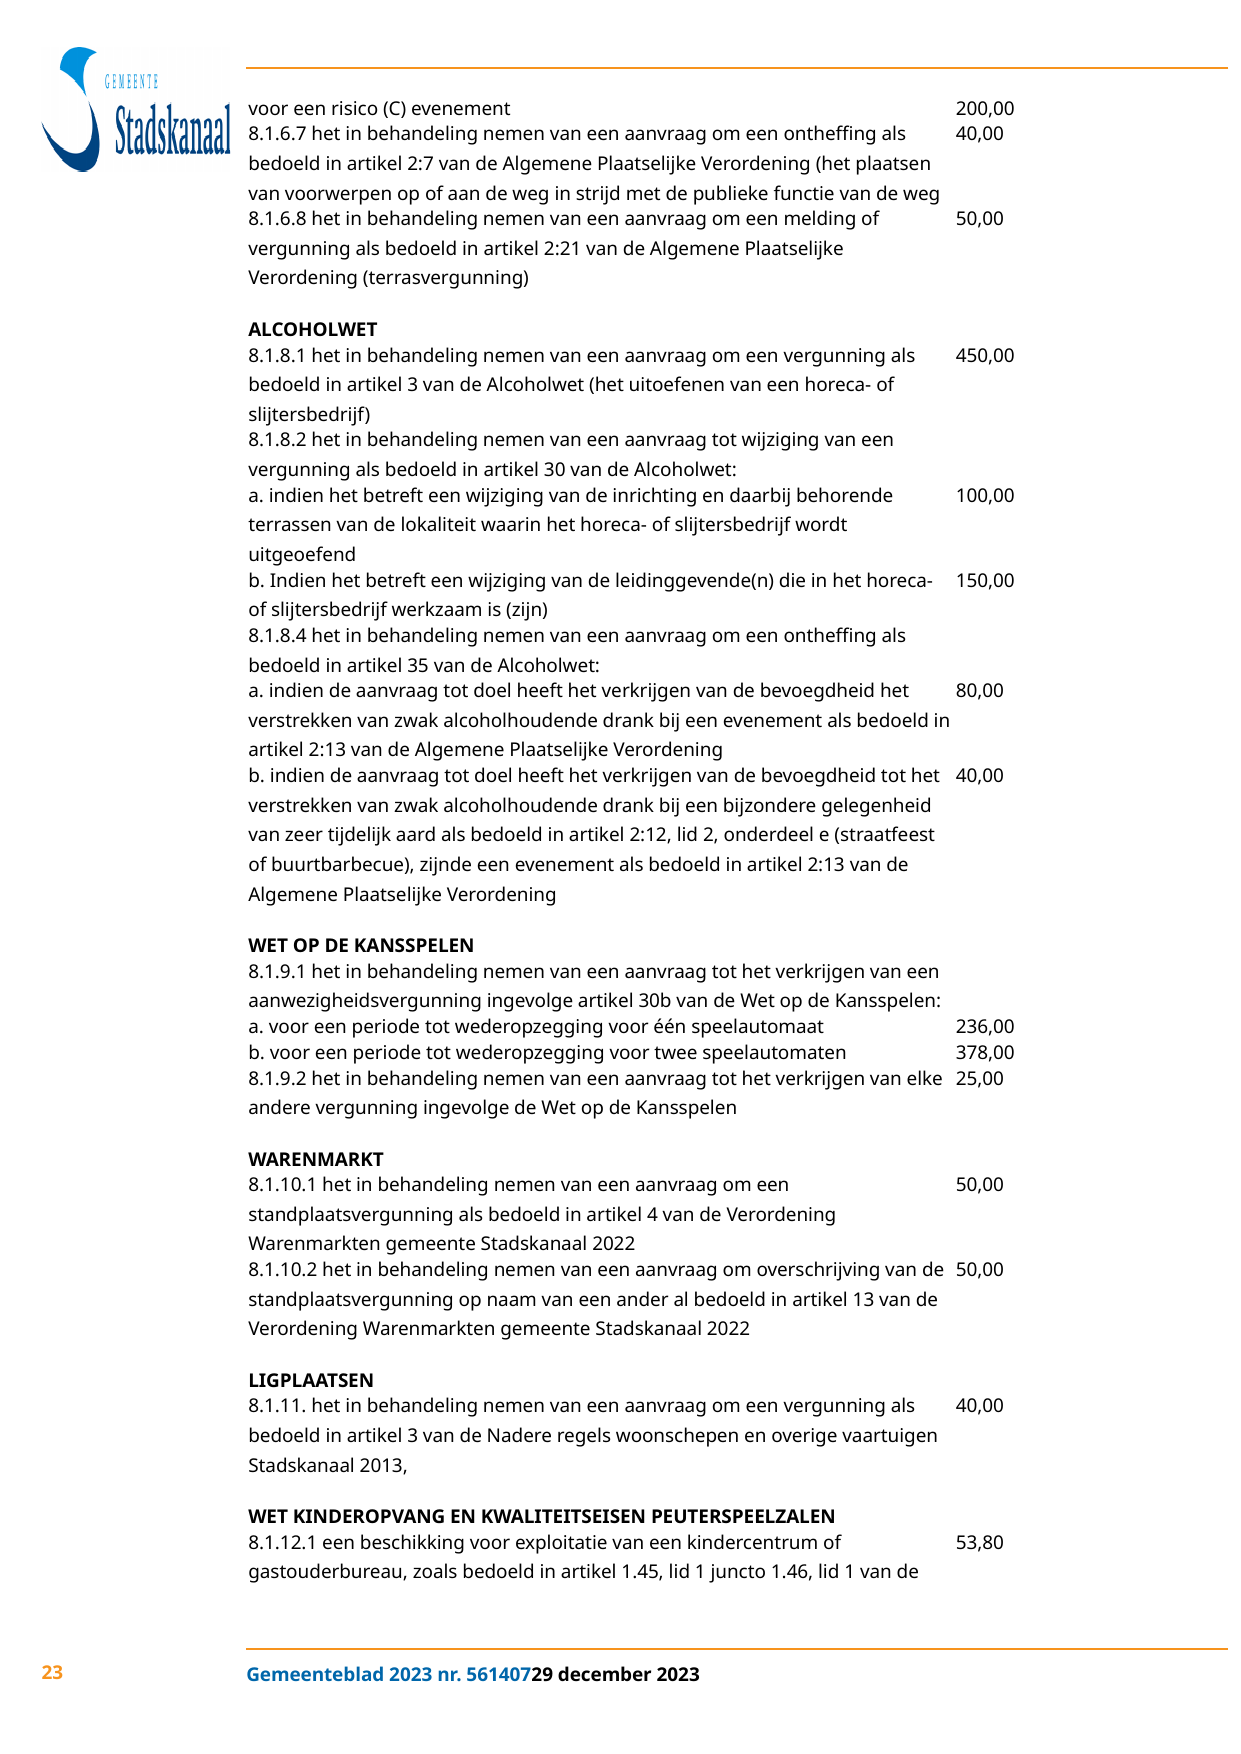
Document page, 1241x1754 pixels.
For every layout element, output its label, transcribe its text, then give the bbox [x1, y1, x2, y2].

table_cell [956, 1478, 1152, 1503]
table_cell 8.1.8.4 het in behandeling nemen van een aanvraag om een ontheffing als bedoeld in artikel 35 van de Alcoholwet: [248, 622, 956, 677]
table_cell [956, 932, 1152, 958]
table_cell a. indien de aanvraag tot doel heeft het verkrijgen van de bevoegdheid het verstrekken van zwak alcoholhoudende drank bij een evenement als bedoeld in artikel 2:13 van de Algemene Plaatselijke Verordening [248, 678, 956, 762]
table_cell 25,00 [956, 1065, 1152, 1120]
table_cell 8.1.12.1 een beschikking voor exploitatie van een kindercentrum of gastouderbureau, zoals bedoeld in artikel 1.45, lid 1 juncto 1.46, lid 1 van de [248, 1529, 956, 1584]
table_cell [248, 1120, 956, 1146]
table_cell [248, 906, 956, 932]
table_cell 200,00 [956, 95, 1152, 121]
table_cell 8.1.9.1 het in behandeling nemen van een aanvraag tot het verkrijgen van een aanwezigheidsvergunning ingevolge artikel 30b van de Wet op de Kansspelen: [248, 958, 956, 1013]
table_cell [248, 1478, 956, 1503]
table_cell 100,00 [956, 482, 1152, 567]
table_cell [956, 316, 1152, 342]
table_cell 50,00 [956, 1171, 1152, 1256]
table_cell [956, 1367, 1152, 1393]
table_cell 50,00 [956, 205, 1152, 290]
table_cell [956, 622, 1152, 677]
table_cell 378,00 [956, 1039, 1152, 1065]
table_cell 40,00 [956, 763, 1152, 906]
table_cell 53,80 [956, 1529, 1152, 1584]
table_cell 236,00 [956, 1013, 1152, 1039]
table_cell b. indien de aanvraag tot doel heeft het verkrijgen van de bevoegdheid tot het verstrekken van zwak alcoholhoudende drank bij een bijzondere gelegenheid van zeer tijdelijk aard als bedoeld in artikel 2:12, lid 2, onderdeel e (straatfeest of buurtbarbecue), zijnde een evenement als bedoeld in artikel 2:13 van de Algemene Plaatselijke Verordening [248, 763, 956, 906]
picture [41, 47, 231, 172]
table_cell [956, 1503, 1152, 1529]
table_cell [956, 290, 1152, 316]
table_cell a. indien het betreft een wijziging van de inrichting en daarbij behorende terrassen van de lokaliteit waarin het horeca- of slijtersbedrijf wordt uitgeoefend [248, 482, 956, 567]
table_cell 150,00 [956, 567, 1152, 622]
table_cell 8.1.10.2 het in behandeling nemen van een aanvraag om overschrijving van de standplaatsvergunning op naam van een ander al bedoeld in artikel 13 van de Verordening Warenmarkten gemeente Stadskanaal 2022 [248, 1256, 956, 1341]
table_cell 8.1.6.7 het in behandeling nemen van een aanvraag om een ontheffing als bedoeld in artikel 2:7 van de Algemene Plaatselijke Verordening (het plaatsen van voorwerpen op of aan de weg in strijd met de publieke functie van de weg [248, 121, 956, 205]
table_cell [956, 1341, 1152, 1367]
table_cell 8.1.10.1 het in behandeling nemen van een aanvraag om een standplaatsvergunning als bedoeld in artikel 4 van de Verordening Warenmarkten gemeente Stadskanaal 2022 [248, 1171, 956, 1256]
table_cell 50,00 [956, 1256, 1152, 1341]
table_cell [956, 1120, 1152, 1146]
table_cell WET KINDEROPVANG EN KWALITEITSEISEN PEUTERSPEELZALEN [248, 1503, 956, 1529]
table_cell WET OP DE KANSSPELEN [248, 932, 956, 958]
table_cell 40,00 [956, 1393, 1152, 1478]
table_cell 8.1.6.8 het in behandeling nemen van een aanvraag om een melding of vergunning als bedoeld in artikel 2:21 van de Algemene Plaatselijke Verordening (terrasvergunning) [248, 205, 956, 290]
table_cell 8.1.11. het in behandeling nemen van een aanvraag om een vergunning als bedoeld in artikel 3 van de Nadere regels woonschepen en overige vaartuigen Stadskanaal 2013, [248, 1393, 956, 1478]
table_cell 8.1.8.1 het in behandeling nemen van een aanvraag om een vergunning als bedoeld in artikel 3 van de Alcoholwet (het uitoefenen van een horeca- of slijtersbedrijf) [248, 342, 956, 427]
table_cell 80,00 [956, 678, 1152, 762]
table_cell voor een risico (C) evenement [248, 95, 956, 121]
table_cell [956, 906, 1152, 932]
table_cell [956, 1146, 1152, 1171]
table_cell 8.1.9.2 het in behandeling nemen van een aanvraag tot het verkrijgen van elke andere vergunning ingevolge de Wet op de Kansspelen [248, 1065, 956, 1120]
table_cell WARENMARKT [248, 1146, 956, 1171]
table_cell ALCOHOLWET [248, 316, 956, 342]
table_cell LIGPLAATSEN [248, 1367, 956, 1393]
table_cell 450,00 [956, 342, 1152, 427]
table_cell 40,00 [956, 121, 1152, 205]
table_cell b. Indien het betreft een wijziging van de leidinggevende(n) die in het horeca- of slijtersbedrijf werkzaam is (zijn) [248, 567, 956, 622]
table_cell 8.1.8.2 het in behandeling nemen van een aanvraag tot wijziging van een vergunning als bedoeld in artikel 30 van de Alcoholwet: [248, 427, 956, 482]
table_cell [956, 958, 1152, 1013]
table_cell [248, 290, 956, 316]
table_cell [956, 427, 1152, 482]
table_cell a. voor een periode tot wederopzegging voor één speelautomaat [248, 1013, 956, 1039]
table_cell [248, 1341, 956, 1367]
table_cell b. voor een periode tot wederopzegging voor twee speelautomaten [248, 1039, 956, 1065]
